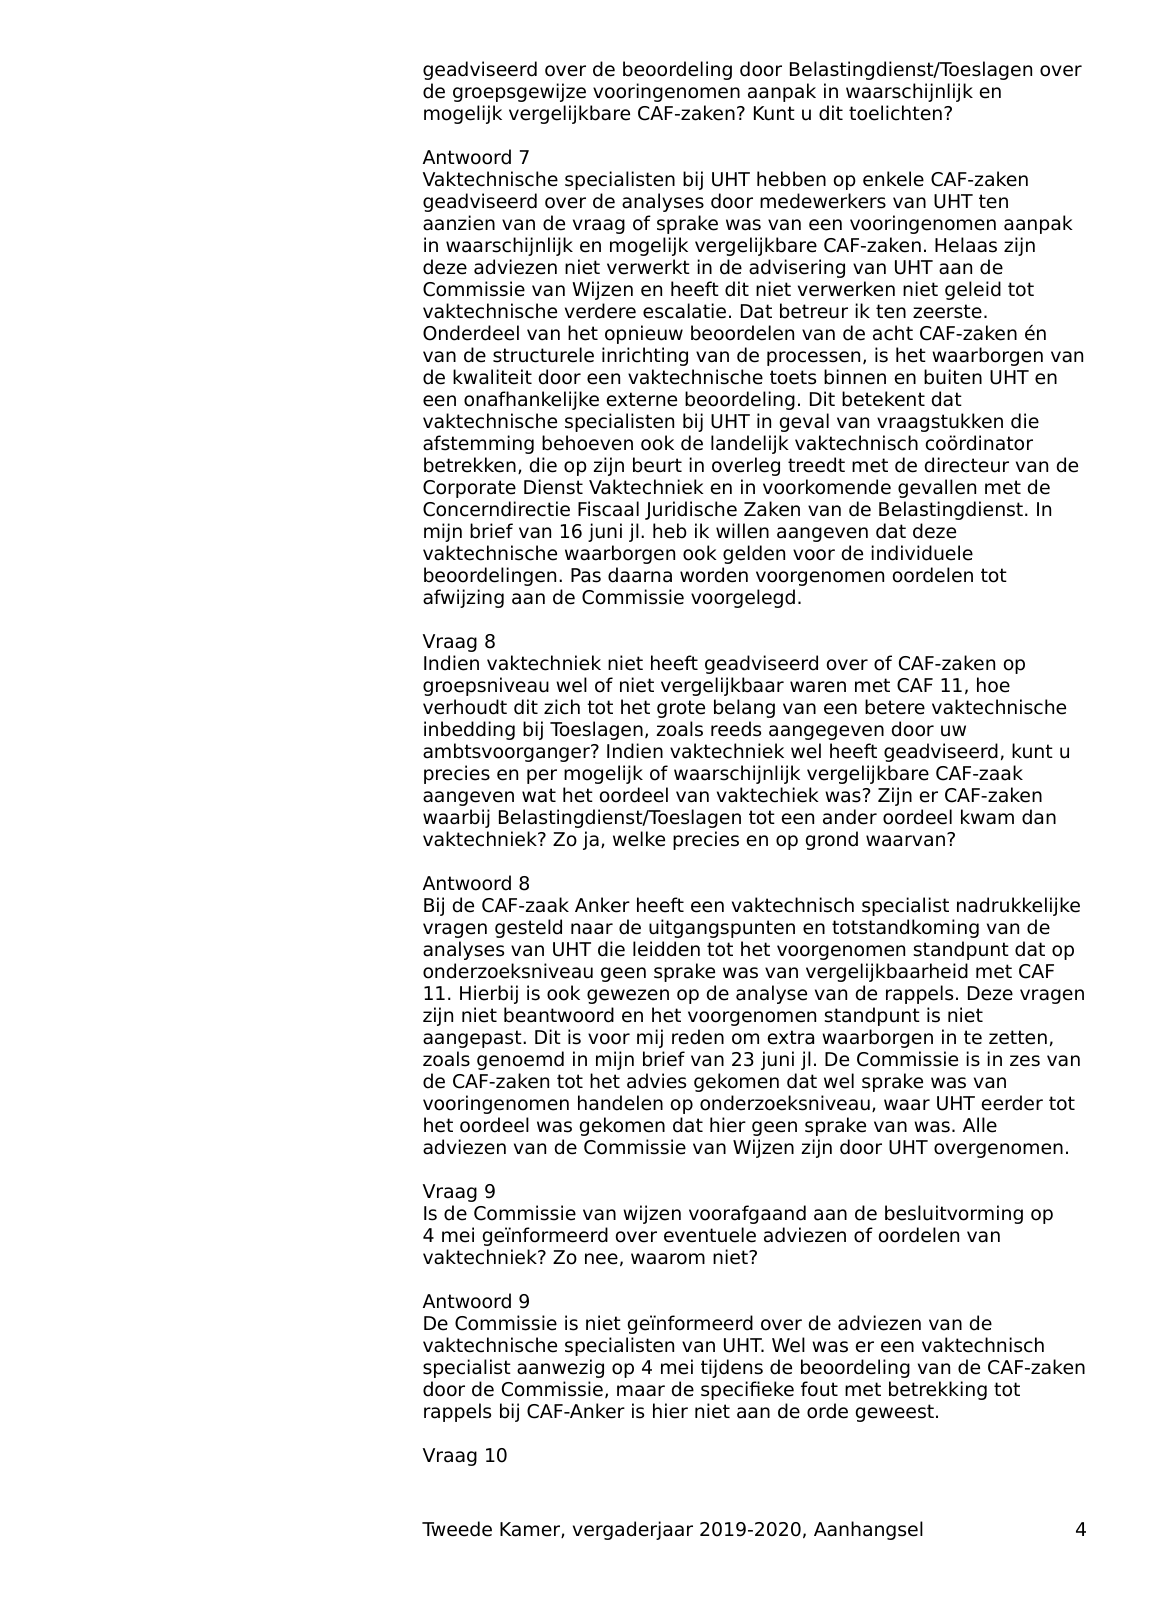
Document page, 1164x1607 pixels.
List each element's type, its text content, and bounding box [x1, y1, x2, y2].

text Is de Commissie van wijzen voorafgaand aan de besluitvorming op 4 mei geïnformeerd over eventuele adviezen of oordelen van vaktechniek? Zo nee, waarom niet? [422, 1203, 1087, 1269]
text geadviseerd over de beoordeling door Belastingdienst/Toeslagen over de groepsgewijze vooringenomen aanpak in waarschijnlijk en mogelijk vergelijkbare CAF-zaken? Kunt u dit toelichten? [422, 59, 1087, 125]
text Bij de CAF-zaak Anker heeft een vaktechnisch specialist nadrukkelijke vragen gesteld naar de uitgangspunten en totstandkoming van de analyses van UHT die leidden tot het voorgenomen standpunt dat op onderzoeksniveau geen sprake was van vergelijkbaarheid met CAF 11. Hierbij is ook gewezen op de analyse van de rappels. Deze vragen zijn niet beantwoord en het voorgenomen standpunt is niet aangepast. Dit is voor mij reden om extra waarborgen in te zetten, zoals genoemd in mijn brief van 23 juni jl. De Commissie is in zes van de CAF-zaken tot het advies gekomen dat wel sprake was van vooringenomen handelen op onderzoeksniveau, waar UHT eerder tot het oordeel was gekomen dat hier geen sprake van was. Alle adviezen van de Commissie van Wijzen zijn door UHT overgenomen. [422, 895, 1087, 1159]
text Vraag 9 [422, 1181, 1087, 1203]
text Antwoord 7 [422, 147, 1087, 169]
text Vraag 8 [422, 631, 1087, 653]
text Antwoord 9 [422, 1291, 1087, 1313]
text Antwoord 8 [422, 873, 1087, 895]
text De Commissie is niet geïnformeerd over de adviezen van de vaktechnische specialisten van UHT. Wel was er een vaktechnisch specialist aanwezig op 4 mei tijdens de beoordeling van de CAF-zaken door de Commissie, maar de specifieke fout met betrekking tot rappels bij CAF-Anker is hier niet aan de orde geweest. [422, 1313, 1087, 1423]
text Vaktechnische specialisten bij UHT hebben op enkele CAF-zaken geadviseerd over de analyses door medewerkers van UHT ten aanzien van de vraag of sprake was van een vooringenomen aanpak in waarschijnlijk en mogelijk vergelijkbare CAF-zaken. Helaas zijn deze adviezen niet verwerkt in de advisering van UHT aan de Commissie van Wijzen en heeft dit niet verwerken niet geleid tot vaktechnische verdere escalatie. Dat betreur ik ten zeerste. Onderdeel van het opnieuw beoordelen van de acht CAF-zaken én van de structurele inrichting van de processen, is het waarborgen van de kwaliteit door een vaktechnische toets binnen en buiten UHT en een onafhankelijke externe beoordeling. Dit betekent dat vaktechnische specialisten bij UHT in geval van vraagstukken die afstemming behoeven ook de landelijk vaktechnisch coördinator betrekken, die op zijn beurt in overleg treedt met de directeur van de Corporate Dienst Vaktechniek en in voorkomende gevallen met de Concerndirectie Fiscaal Juridische Zaken van de Belastingdienst. In mijn brief van 16 juni jl. heb ik willen aangeven dat deze vaktechnische waarborgen ook gelden voor de individuele beoordelingen. Pas daarna worden voorgenomen oordelen tot afwijzing aan de Commissie voorgelegd. [422, 169, 1087, 609]
text Indien vaktechniek niet heeft geadviseerd over of CAF-zaken op groepsniveau wel of niet vergelijkbaar waren met CAF 11, hoe verhoudt dit zich tot het grote belang van een betere vaktechnische inbedding bij Toeslagen, zoals reeds aangegeven door uw ambtsvoorganger? Indien vaktechniek wel heeft geadviseerd, kunt u precies en per mogelijk of waarschijnlijk vergelijkbare CAF-zaak aangeven wat het oordeel van vaktechiek was? Zijn er CAF-zaken waarbij Belastingdienst/Toeslagen tot een ander oordeel kwam dan vaktechniek? Zo ja, welke precies en op grond waarvan? [422, 653, 1087, 851]
text Vraag 10 [422, 1445, 1087, 1467]
